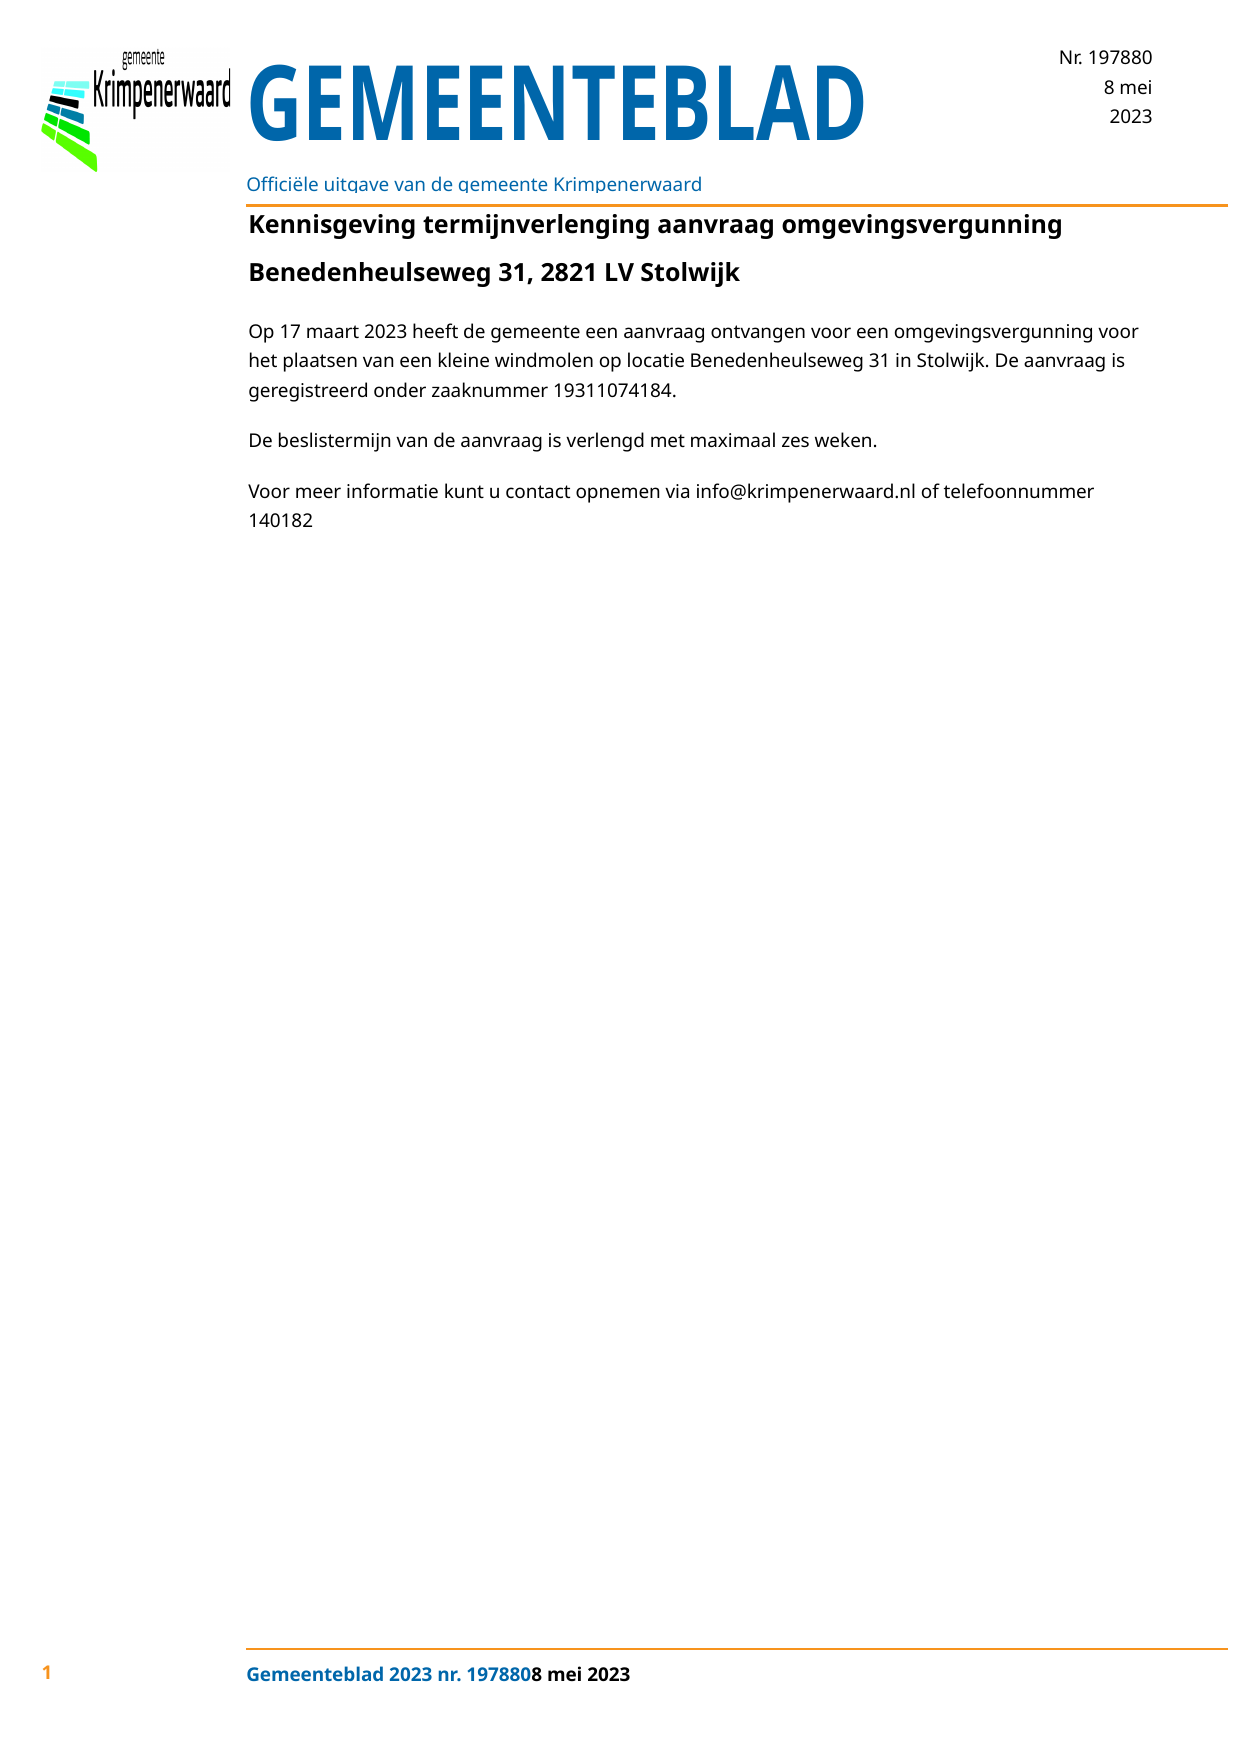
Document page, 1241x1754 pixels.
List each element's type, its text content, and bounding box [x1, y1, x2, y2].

text Op 17 maart 2023 heeft de gemeente een aanvraag ontvangen voor een omgevingsvergunning voor het plaatsen van een kleine windmolen op locatie Benedenheulseweg 31 in Stolwijk. De aanvraag is geregistreerd onder zaaknummer 19311074184. [248, 318, 1152, 403]
text Voor meer informatie kunt u contact opnemen via info@krimpenerwaard.nl of telefoonnummer 140182 [248, 478, 1152, 533]
text Kennisgeving termijnverlenging aanvraag omgevingsvergunning Benedenheulseweg 31, 2821 LV Stolwijk [248, 207, 1152, 288]
text De beslistermijn van de aanvraag is verlengd met maximaal zes weken. [248, 427, 1152, 453]
picture [41, 47, 231, 172]
